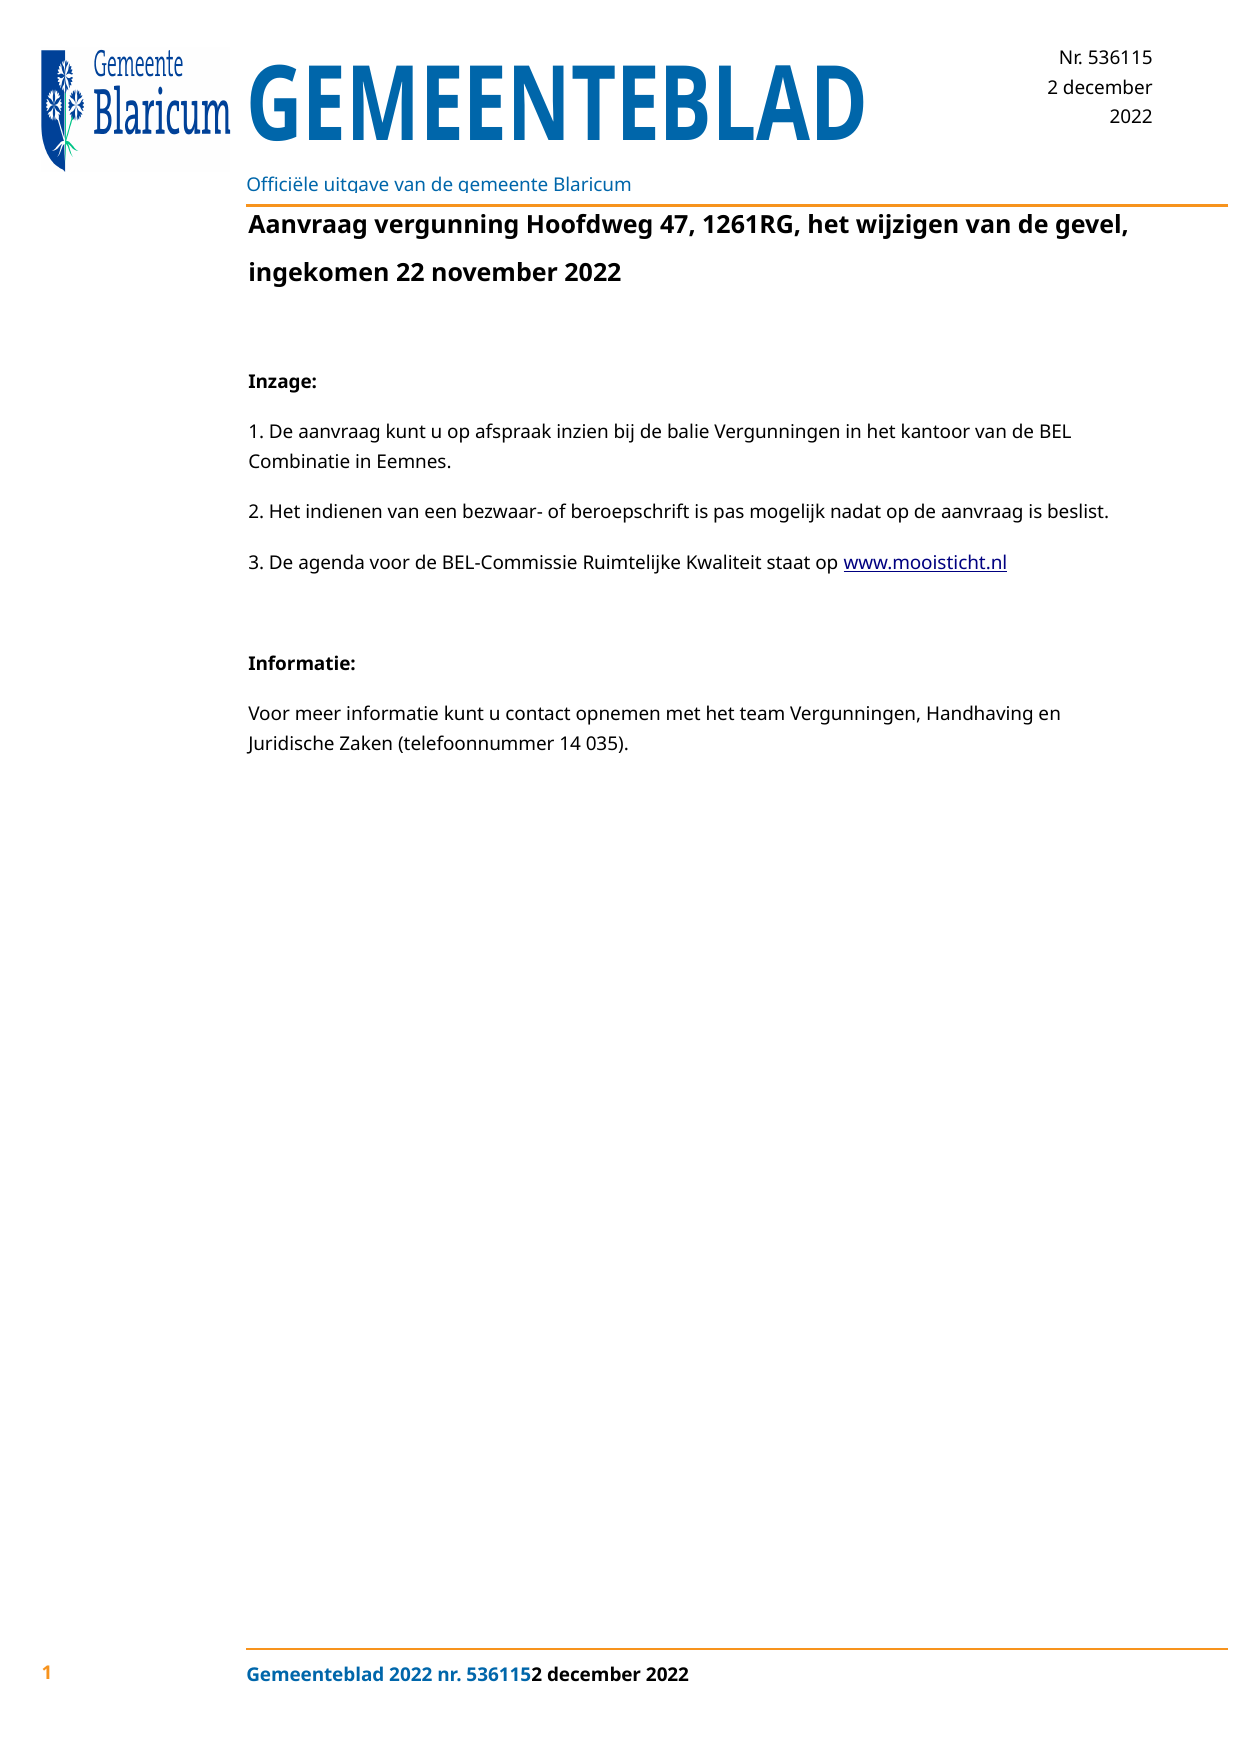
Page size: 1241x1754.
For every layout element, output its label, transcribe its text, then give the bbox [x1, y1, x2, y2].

picture [41, 47, 231, 172]
text 1. De aanvraag kunt u op afspraak inzien bij de balie Vergunningen in het kantoor van de BEL Combinatie in Eemnes. [248, 419, 1152, 474]
text Informatie: [248, 650, 1152, 676]
text 2. Het indienen van een bezwaar- of beroepschrift is pas mogelijk nadat op de aanvraag is beslist. [248, 499, 1152, 524]
text 3. De agenda voor de BEL-Commissie Ruimtelijke Kwaliteit staat op www.mooisticht.nl [248, 549, 1152, 575]
text Voor meer informatie kunt u contact opnemen met het team Vergunningen, Handhaving en Juridische Zaken (telefoonnummer 14 035). [248, 700, 1152, 756]
text Inzage: [248, 368, 1152, 394]
text Aanvraag vergunning Hoofdweg 47, 1261RG, het wijzigen van de gevel, ingekomen 22 november 2022 [248, 207, 1152, 288]
